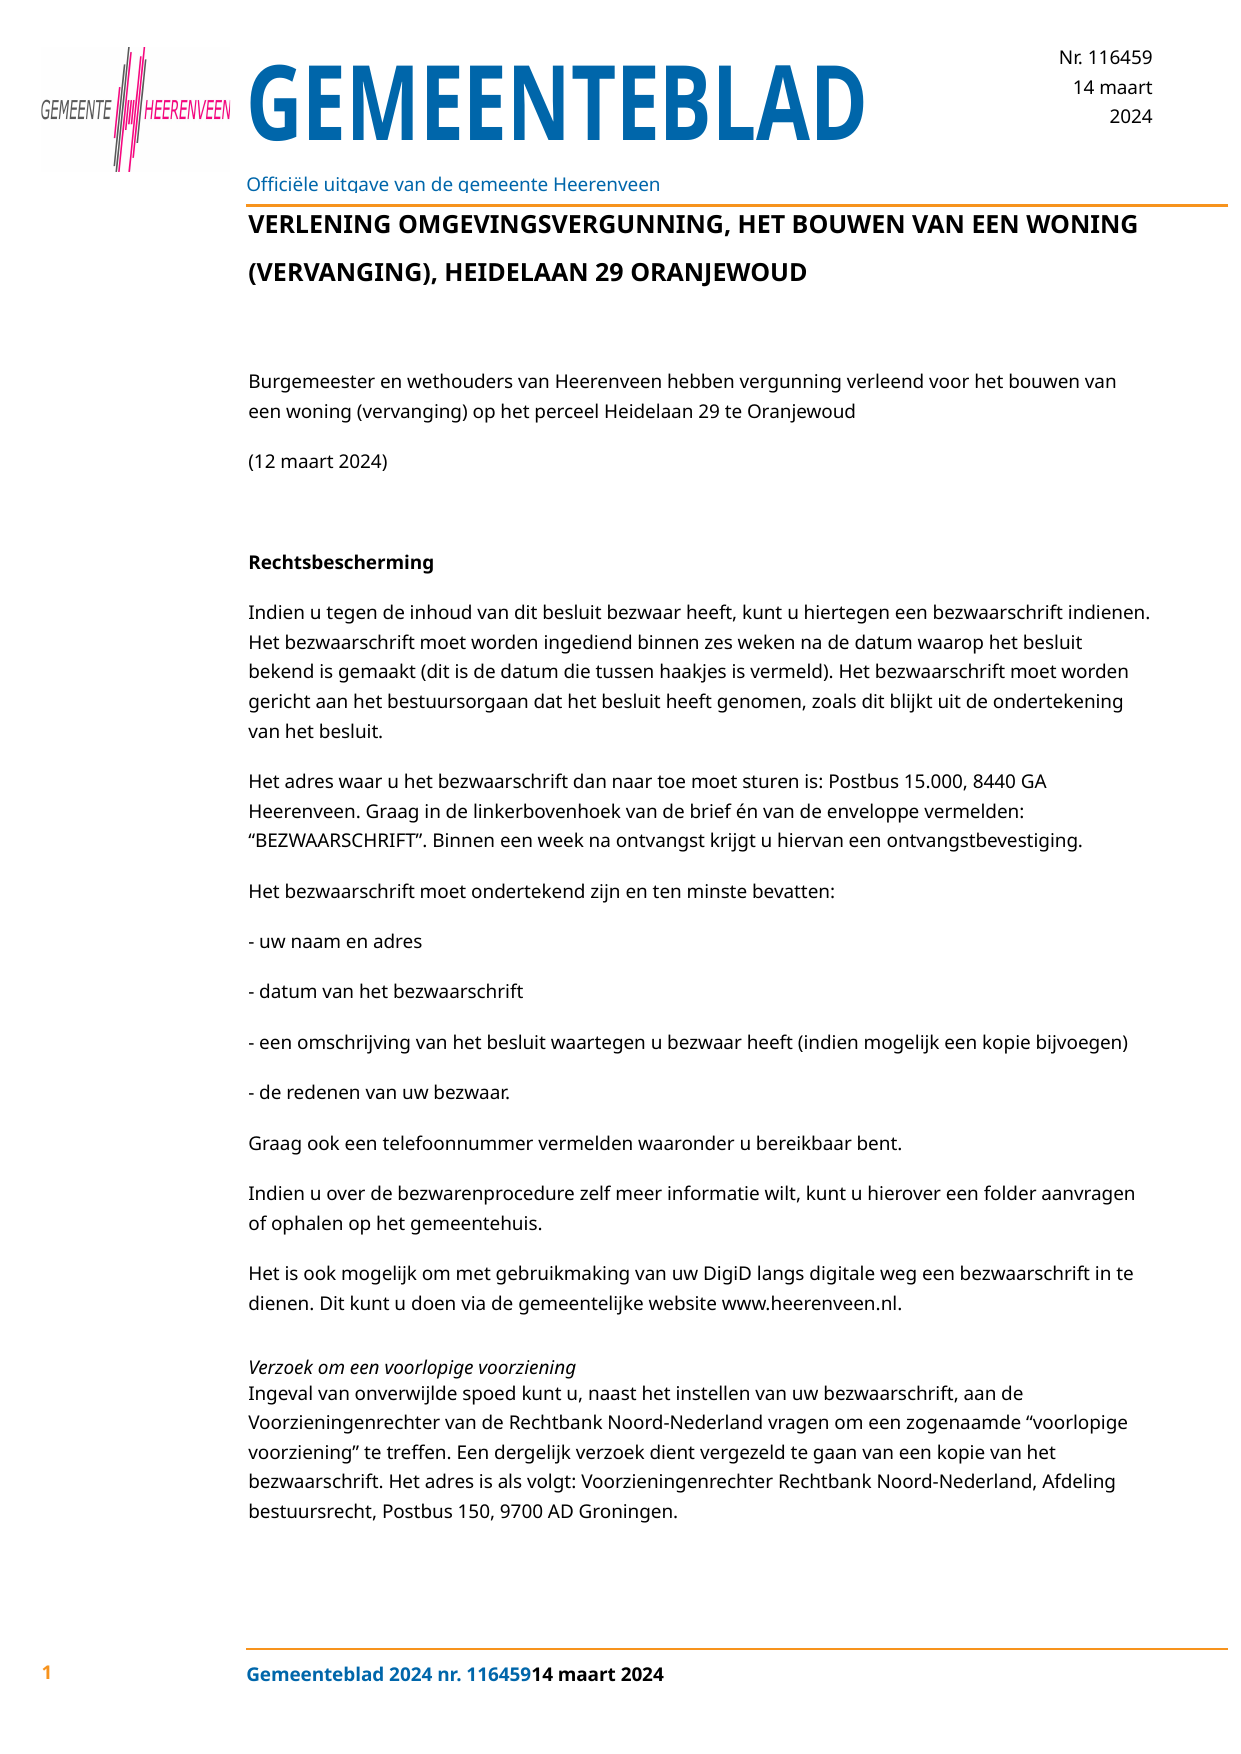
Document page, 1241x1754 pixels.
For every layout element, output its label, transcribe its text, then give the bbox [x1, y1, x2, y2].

text Het bezwaarschrift moet ondertekend zijn en ten minste bevatten: [248, 878, 1152, 904]
text Indien u tegen de inhoud van dit besluit bezwaar heeft, kunt u hiertegen een bezwaarschrift indienen. Het bezwaarschrift moet worden ingediend binnen zes weken na de datum waarop het besluit bekend is gemaakt (dit is de datum die tussen haakjes is vermeld). Het bezwaarschrift moet worden gericht aan het bestuursorgaan dat het besluit heeft genomen, zoals dit blijkt uit de ondertekening van het besluit. [248, 599, 1152, 744]
text Rechtsbescherming [248, 549, 1152, 575]
text - een omschrijving van het besluit waartegen u bezwaar heeft (indien mogelijk een kopie bijvoegen) [248, 1029, 1152, 1055]
text VERLENING OMGEVINGSVERGUNNING, HET BOUWEN VAN EEN WONING (VERVANGING), HEIDELAAN 29 ORANJEWOUD [248, 207, 1152, 288]
text Indien u over de bezwarenprocedure zelf meer informatie wilt, kunt u hierover een folder aanvragen of ophalen op het gemeentehuis. [248, 1180, 1152, 1236]
text - datum van het bezwaarschrift [248, 979, 1152, 1004]
text Het is ook mogelijk om met gebruikmaking van uw DigiD langs digitale weg een bezwaarschrift in te dienen. Dit kunt u doen via de gemeentelijke website www.heerenveen.nl. [248, 1260, 1152, 1316]
text Graag ook een telefoonnummer vermelden waaronder u bereikbaar bent. [248, 1130, 1152, 1156]
text Verzoek om een voorlopige voorziening [248, 1354, 1152, 1380]
text - uw naam en adres [248, 928, 1152, 954]
text Het adres waar u het bezwaarschrift dan naar toe moet sturen is: Postbus 15.000, 8440 GA Heerenveen. Graag in de linkerbovenhoek van de brief én van de enveloppe vermelden: “BEZWAARSCHRIFT”. Binnen een week na ontvangst krijgt u hiervan een ontvangstbevestiging. [248, 768, 1152, 853]
text Burgemeester en wethouders van Heerenveen hebben vergunning verleend voor het bouwen van een woning (vervanging) op het perceel Heidelaan 29 te Oranjewoud [248, 368, 1152, 424]
text (12 maart 2024) [248, 448, 1152, 474]
text Ingeval van onverwijlde spoed kunt u, naast het instellen van uw bezwaarschrift, aan de Voorzieningenrechter van de Rechtbank Noord-Nederland vragen om een zogenaamde “voorlopige voorziening” te treffen. Een dergelijk verzoek dient vergezeld te gaan van een kopie van het bezwaarschrift. Het adres is als volgt: Voorzieningenrechter Rechtbank Noord-Nederland, Afdeling bestuursrecht, Postbus 150, 9700 AD Groningen. [248, 1380, 1152, 1524]
picture [41, 47, 231, 172]
text - de redenen van uw bezwaar. [248, 1079, 1152, 1105]
